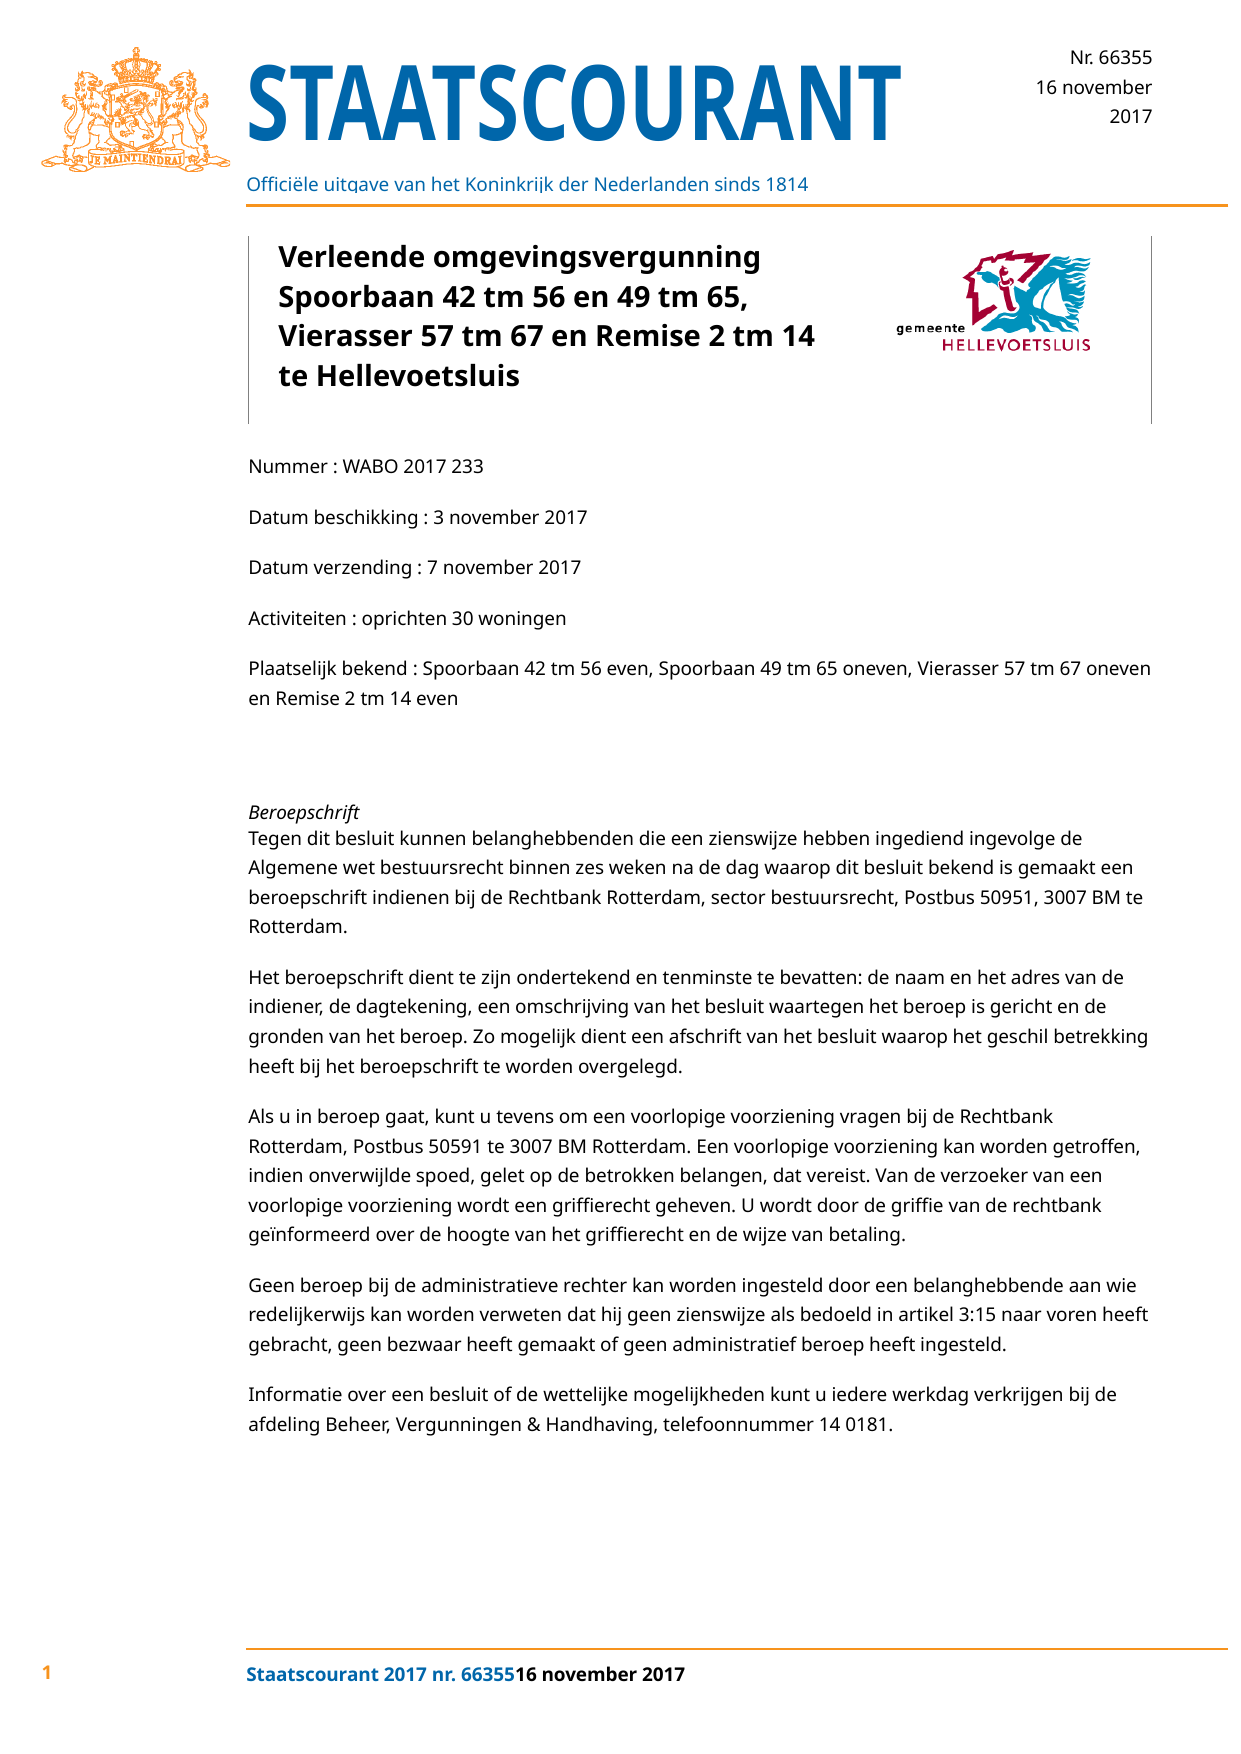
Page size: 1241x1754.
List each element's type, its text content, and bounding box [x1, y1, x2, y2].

table_header Verleende omgevingsvergunning Spoorbaan 42 tm 56 en 49 tm 65, Vierasser 57 tm 67 en Remise 2 tm 14 te Hellevoetsluis [249, 236, 850, 424]
text Nummer : WABO 2017 233 [248, 454, 1152, 479]
text Geen beroep bij de administratieve rechter kan worden ingesteld door een belanghebbende aan wie redelijkerwijs kan worden verweten dat hij geen zienswijze als bedoeld in artikel 3:15 naar voren heeft gebracht, geen bezwaar heeft gemaakt of geen administratief beroep heeft ingesteld. [248, 1272, 1152, 1357]
text Datum verzending : 7 november 2017 [248, 554, 1152, 580]
table_header [850, 236, 1151, 424]
text Het beroepschrift dient te zijn ondertekend en tenminste te bevatten: de naam en het adres van de indiener, de dagtekening, een omschrijving van het besluit waartegen het beroep is gericht en de gronden van het beroep. Zo mogelijk dient een afschrift van het besluit waarop het geschil betrekking heeft bij het beroepschrift te worden overgelegd. [248, 964, 1152, 1079]
text Beroepschrift [248, 799, 1152, 825]
picture [41, 47, 231, 172]
text Als u in beroep gaat, kunt u tevens om een voorlopige voorziening vragen bij de Rechtbank Rotterdam, Postbus 50591 te 3007 BM Rotterdam. Een voorlopige voorziening kan worden getroffen, indien onverwijlde spoed, gelet op de betrokken belangen, dat vereist. Van de verzoeker van een voorlopige voorziening wordt een griffierecht geheven. U wordt door de griffie van de rechtbank geïnformeerd over de hoogte van het griffierecht en de wijze van betaling. [248, 1103, 1152, 1247]
text Activiteiten : oprichten 30 woningen [248, 605, 1152, 631]
text Tegen dit besluit kunnen belanghebbenden die een zienswijze hebben ingediend ingevolge de Algemene wet bestuursrecht binnen zes weken na de dag waarop dit besluit bekend is gemaakt een beroepschrift indienen bij de Rechtbank Rotterdam, sector bestuursrecht, Postbus 50951, 3007 BM te Rotterdam. [248, 825, 1152, 939]
text Informatie over een besluit of de wettelijke mogelijkheden kunt u iedere werkdag verkrijgen bij de afdeling Beheer, Vergunningen & Handhaving, telefoonnummer 14 0181. [248, 1382, 1152, 1437]
text Datum beschikking : 3 november 2017 [248, 504, 1152, 530]
picture [882, 236, 1119, 374]
text Plaatselijk bekend : Spoorbaan 42 tm 56 even, Spoorbaan 49 tm 65 oneven, Vierasser 57 tm 67 oneven en Remise 2 tm 14 even [248, 655, 1152, 711]
